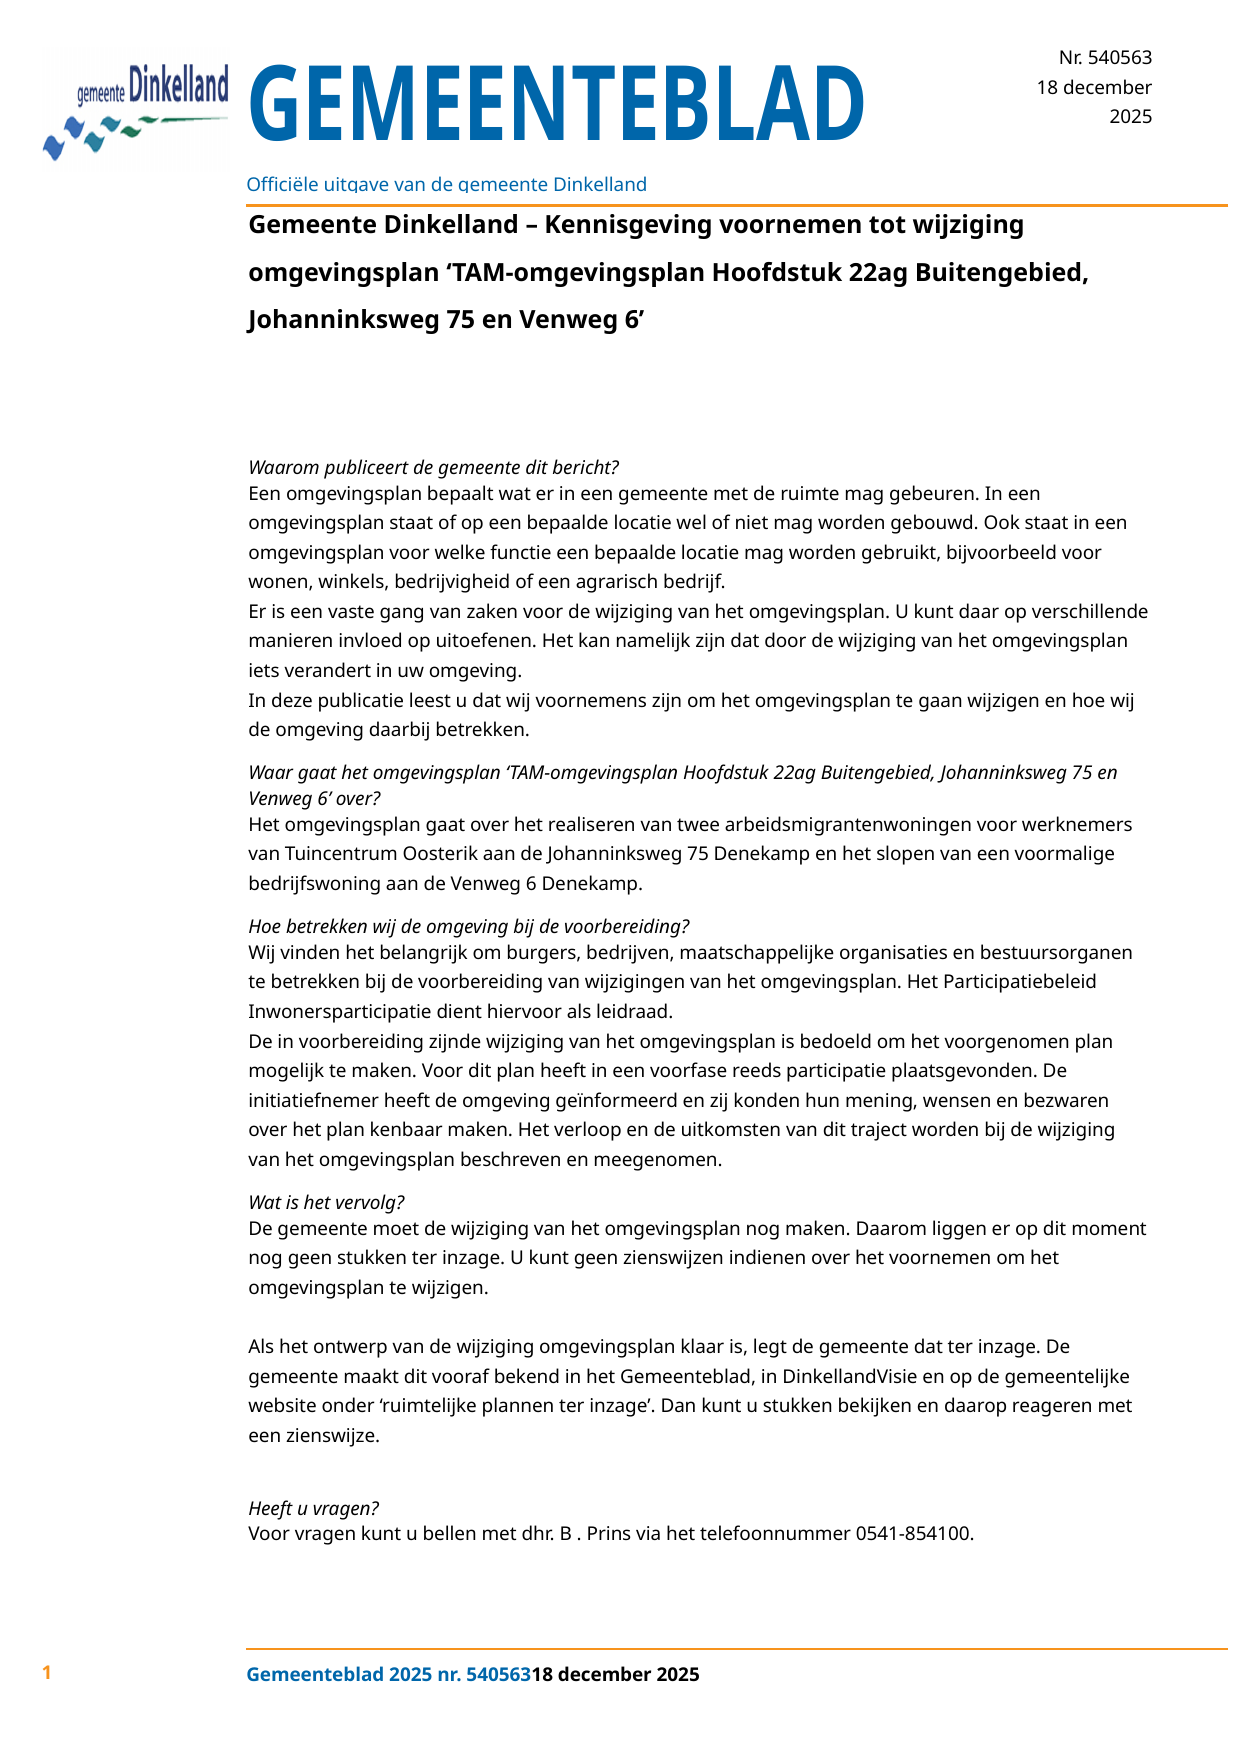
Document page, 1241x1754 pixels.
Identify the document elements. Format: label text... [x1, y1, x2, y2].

text Waar gaat het omgevingsplan ‘TAM-omgevingsplan Hoofdstuk 22ag Buitengebied, Johanninksweg 75 en Venweg 6’ over? [248, 759, 1152, 811]
text Wij vinden het belangrijk om burgers, bedrijven, maatschappelijke organisaties en bestuursorganen te betrekken bij de voorbereiding van wijzigingen van het omgevingsplan. Het Participatiebeleid Inwonersparticipatie dient hiervoor als leidraad. [248, 939, 1152, 1024]
picture [41, 47, 231, 172]
text Gemeente Dinkelland – Kennisgeving voornemen tot wijziging omgevingsplan ‘TAM-omgevingsplan Hoofdstuk 22ag Buitengebied, Johanninksweg 75 en Venweg 6’ [248, 207, 1152, 336]
text Een omgevingsplan bepaalt wat er in een gemeente met de ruimte mag gebeuren. In een omgevingsplan staat of op een bepaalde locatie wel of niet mag worden gebouwd. Ook staat in een omgevingsplan voor welke functie een bepaalde locatie mag worden gebruikt, bijvoorbeeld voor wonen, winkels, bedrijvigheid of een agrarisch bedrijf. [248, 480, 1152, 594]
text De in voorbereiding zijnde wijziging van het omgevingsplan is bedoeld om het voorgenomen plan mogelijk te maken. Voor dit plan heeft in een voorfase reeds participatie plaatsgevonden. De initiatiefnemer heeft de omgeving geïnformeerd en zij konden hun mening, wensen en bezwaren over het plan kenbaar maken. Het verloop en de uitkomsten van dit traject worden bij de wijziging van het omgevingsplan beschreven en meegenomen. [248, 1028, 1152, 1172]
text Heeft u vragen? [248, 1495, 1152, 1521]
text Waarom publiceert de gemeente dit bericht? [248, 454, 1152, 480]
text Het omgevingsplan gaat over het realiseren van twee arbeidsmigrantenwoningen voor werknemers van Tuincentrum Oosterik aan de Johanninksweg 75 Denekamp en het slopen van een voormalige bedrijfswoning aan de Venweg 6 Denekamp. [248, 811, 1152, 896]
text Hoe betrekken wij de omgeving bij de voorbereiding? [248, 913, 1152, 939]
text In deze publicatie leest u dat wij voornemens zijn om het omgevingsplan te gaan wijzigen en hoe wij de omgeving daarbij betrekken. [248, 687, 1152, 742]
text Voor vragen kunt u bellen met dhr. B . Prins via het telefoonnummer 0541-854100. [248, 1521, 1152, 1546]
text Er is een vaste gang van zaken voor de wijziging van het omgevingsplan. U kunt daar op verschillende manieren invloed op uitoefenen. Het kan namelijk zijn dat door de wijziging van het omgevingsplan iets verandert in uw omgeving. [248, 598, 1152, 683]
text De gemeente moet de wijziging van het omgevingsplan nog maken. Daarom liggen er op dit moment nog geen stukken ter inzage. U kunt geen zienswijzen indienen over het voornemen om het omgevingsplan te wijzigen. [248, 1215, 1152, 1300]
text Als het ontwerp van de wijziging omgevingsplan klaar is, legt de gemeente dat ter inzage. De gemeente maakt dit vooraf bekend in het Gemeenteblad, in DinkellandVisie en op de gemeentelijke website onder ‘ruimtelijke plannen ter inzage’. Dan kunt u stukken bekijken en daarop reageren met een zienswijze. [248, 1333, 1152, 1448]
text Wat is het vervolg? [248, 1189, 1152, 1215]
